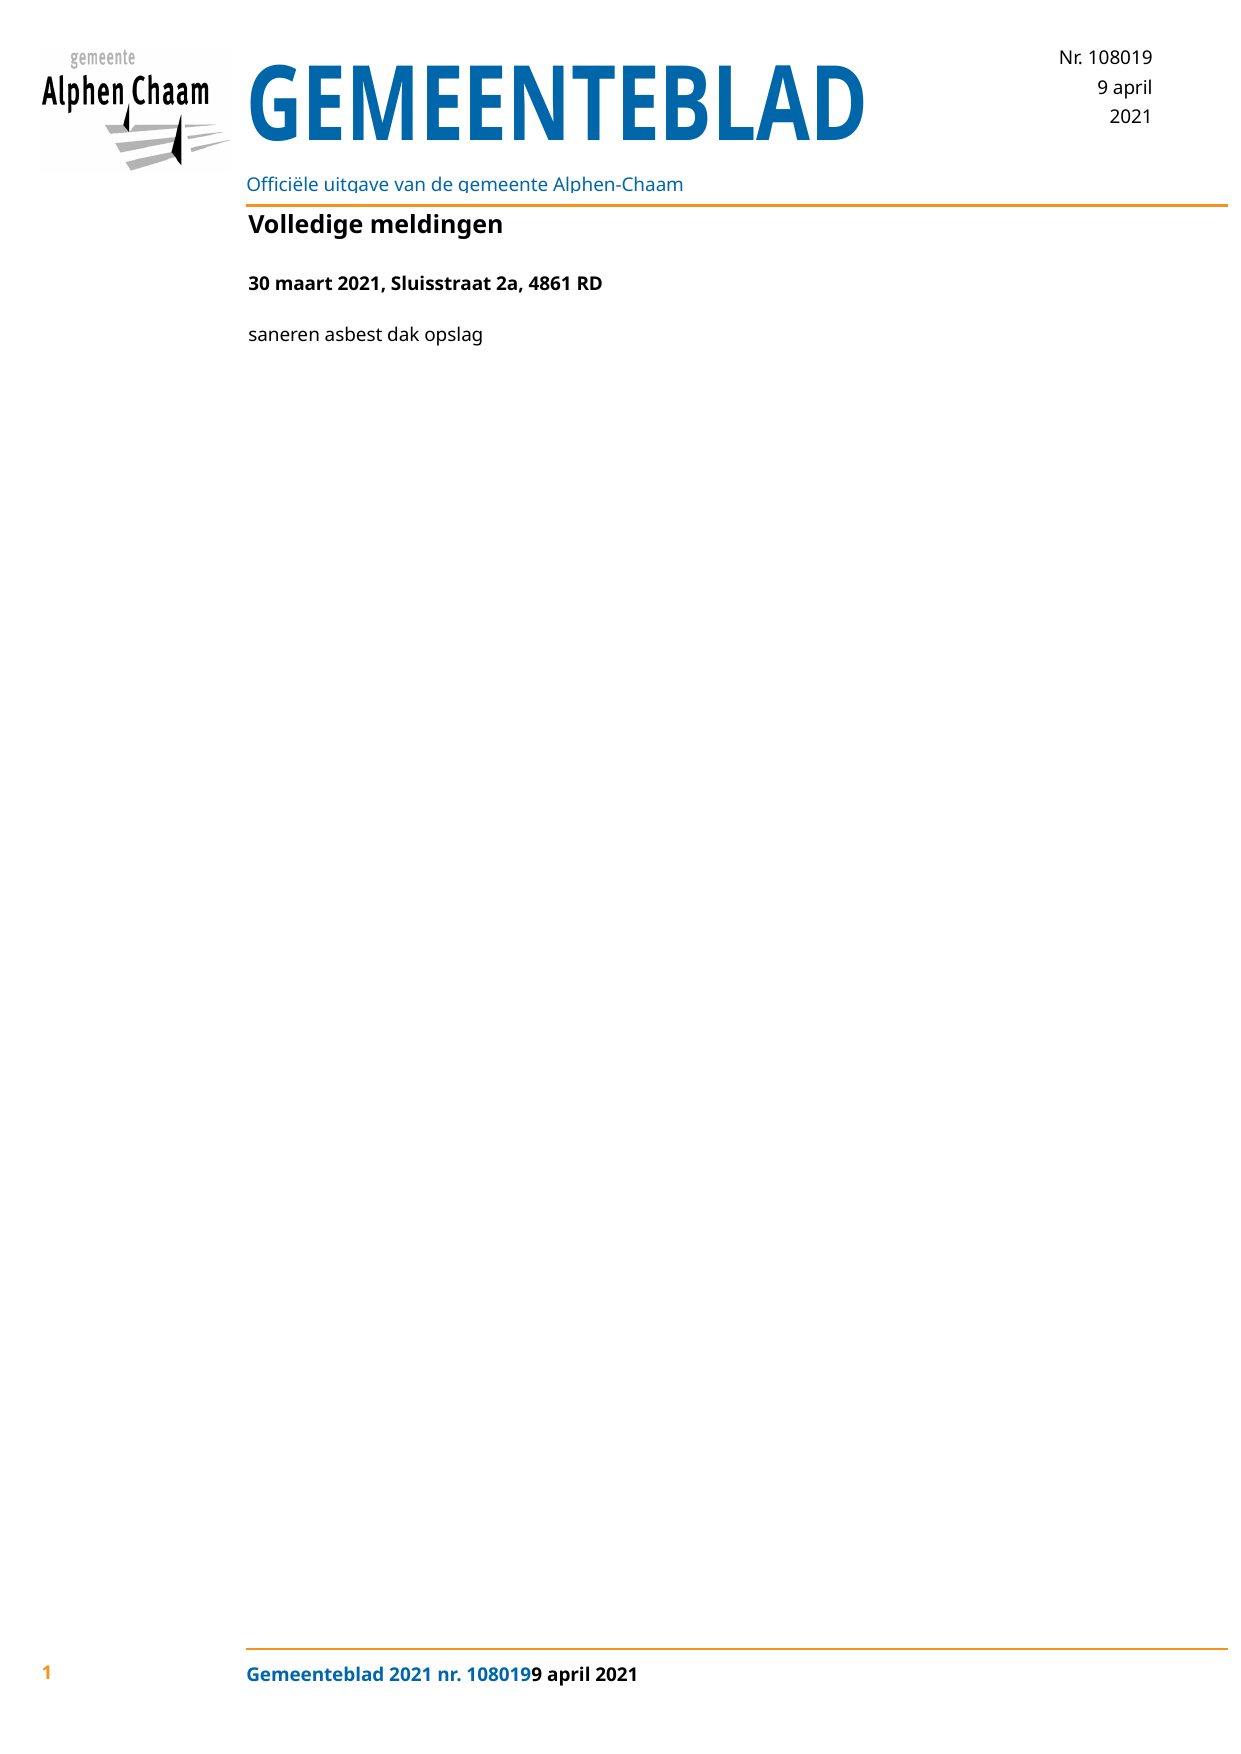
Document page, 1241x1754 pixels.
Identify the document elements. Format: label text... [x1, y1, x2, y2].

text Volledige meldingen [248, 207, 1152, 241]
text saneren asbest dak opslag [248, 321, 1152, 346]
picture [41, 47, 231, 172]
text 30 maart 2021, Sluisstraat 2a, 4861 RD [248, 270, 1152, 296]
